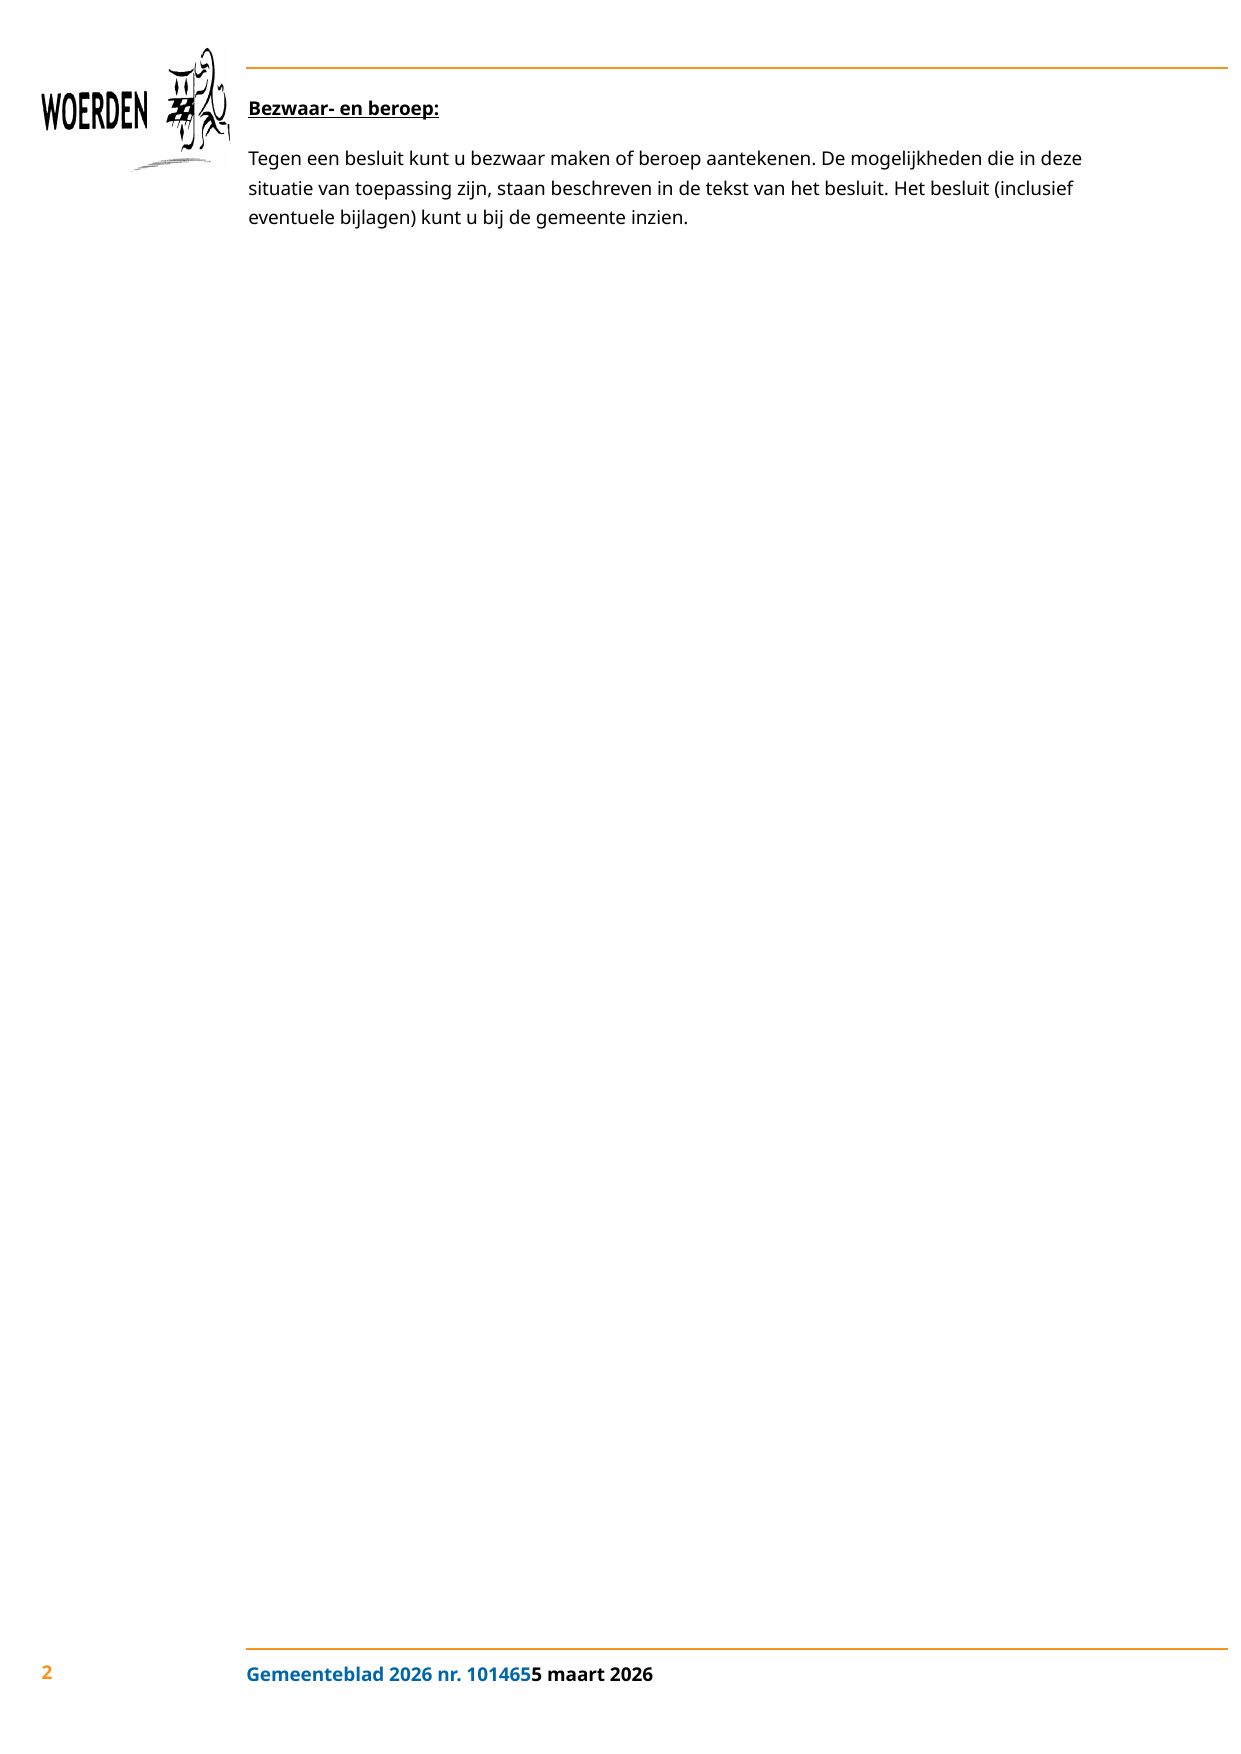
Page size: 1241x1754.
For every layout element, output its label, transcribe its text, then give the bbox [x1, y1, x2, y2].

text Bezwaar- en beroep: [248, 95, 1152, 121]
picture [41, 47, 231, 172]
text Tegen een besluit kunt u bezwaar maken of beroep aantekenen. De mogelijkheden die in deze situatie van toepassing zijn, staan beschreven in de tekst van het besluit. Het besluit (inclusief eventuele bijlagen) kunt u bij de gemeente inzien. [248, 145, 1152, 230]
